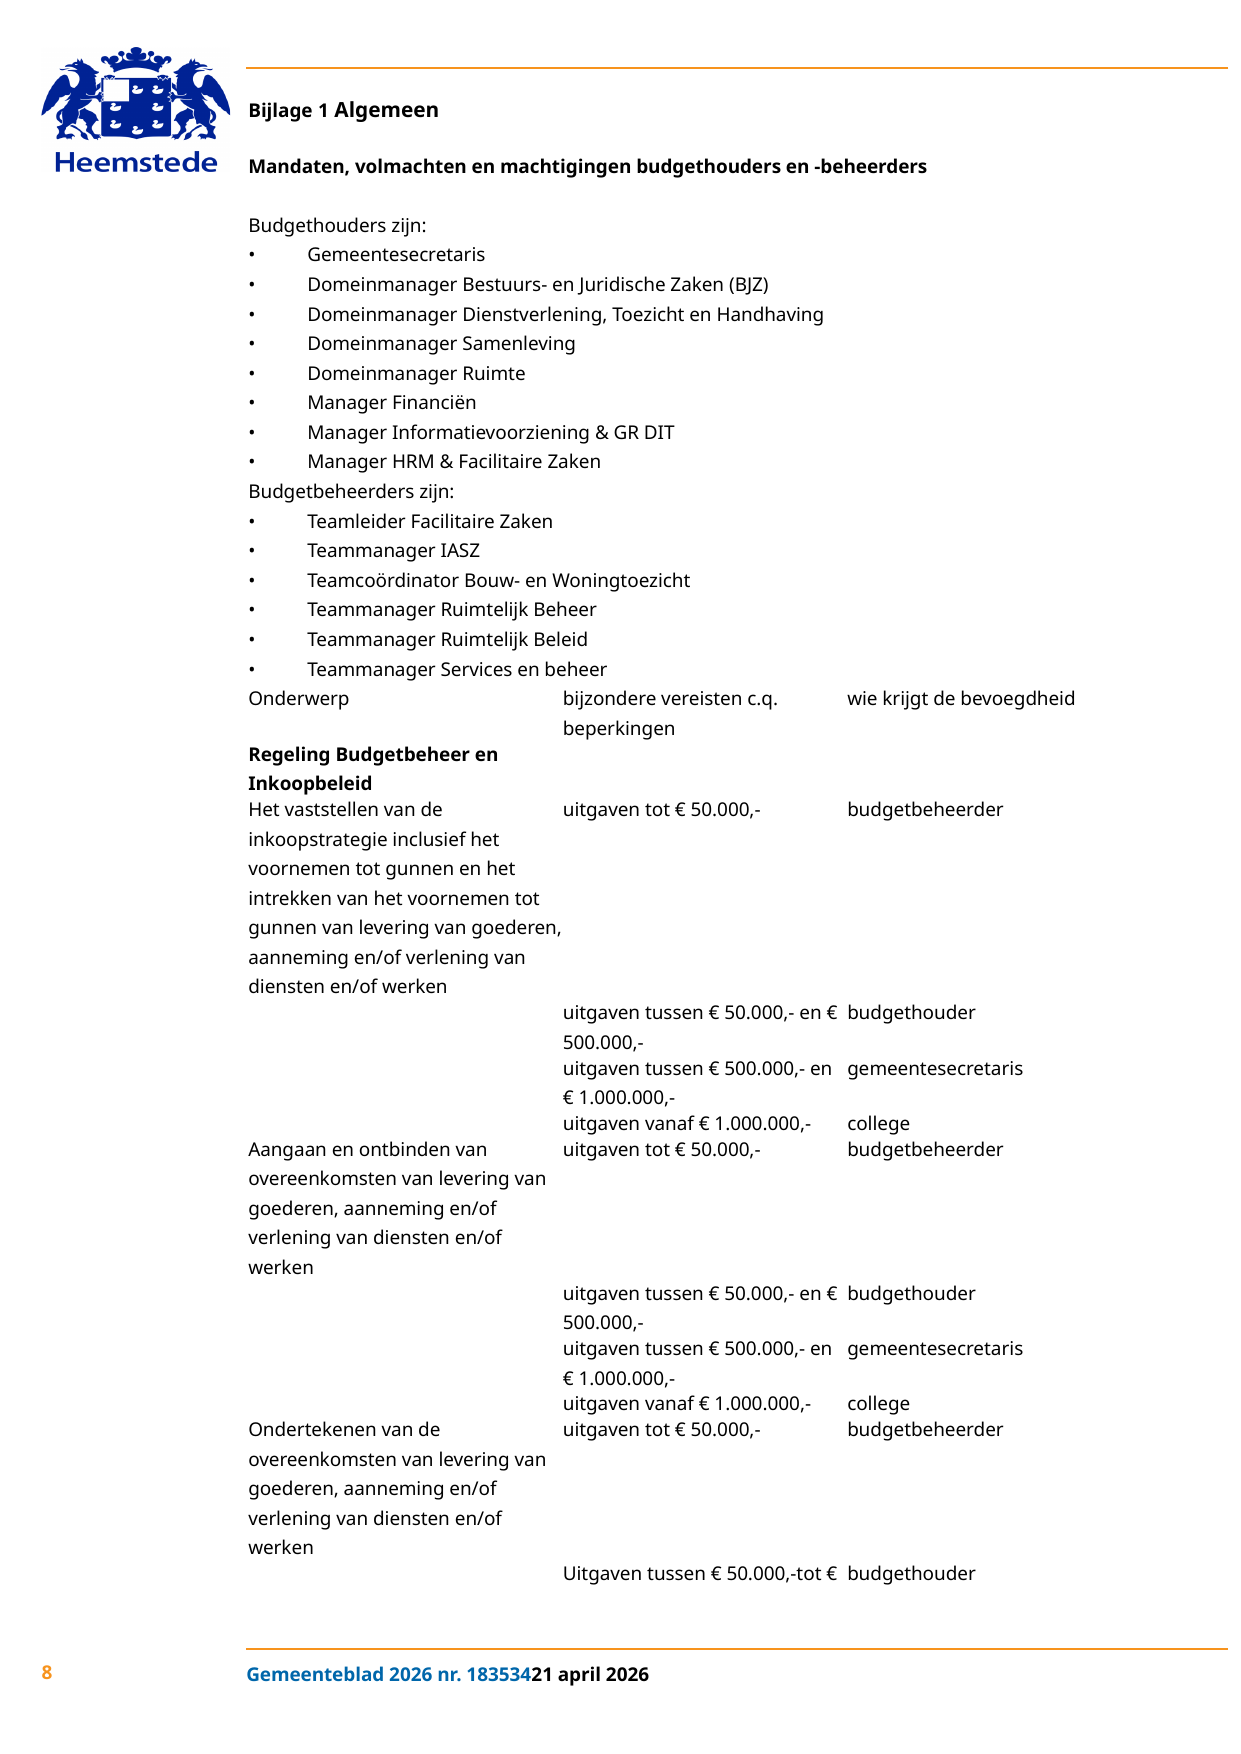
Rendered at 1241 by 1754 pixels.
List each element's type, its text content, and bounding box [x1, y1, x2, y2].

list Teammanager IASZ [248, 537, 1152, 563]
table_cell uitgaven tussen € 500.000,- en € 1.000.000,- [563, 1055, 847, 1110]
table_cell uitgaven tot € 50.000,- [563, 1416, 847, 1560]
table_cell uitgaven tussen € 50.000,- en € 500.000,- [563, 1280, 847, 1335]
list Manager Financiën [248, 389, 1152, 415]
table_cell [248, 1280, 563, 1335]
table_header bijzondere vereisten c.q. beperkingen [563, 686, 847, 741]
list Teammanager Services en beheer [248, 656, 1152, 682]
table_cell college [847, 1390, 1152, 1416]
table_cell uitgaven tot € 50.000,- [563, 796, 847, 999]
table_cell budgetbeheerder [847, 1416, 1152, 1560]
table_cell uitgaven vanaf € 1.000.000,- [563, 1390, 847, 1416]
table_cell budgethouder [847, 999, 1152, 1055]
table_cell [563, 741, 847, 796]
list Teamcoördinator Bouw- en Woningtoezicht [248, 567, 1152, 593]
table_cell uitgaven tussen € 50.000,- en € 500.000,- [563, 999, 847, 1055]
table_cell budgetbeheerder [847, 796, 1152, 999]
table_cell Ondertekenen van de overeenkomsten van levering van goederen, aanneming en/of verlening van diensten en/of werken [248, 1416, 563, 1560]
table_cell uitgaven tot € 50.000,- [563, 1136, 847, 1280]
table_cell budgethouder [847, 1280, 1152, 1335]
table_header wie krijgt de bevoegdheid [847, 686, 1152, 741]
text Budgetbeheerders zijn: [248, 478, 1152, 504]
list Domeinmanager Bestuurs- en Juridische Zaken (BJZ) [248, 271, 1152, 297]
table_cell college [847, 1110, 1152, 1136]
list Domeinmanager Ruimte [248, 360, 1152, 386]
list Teammanager Ruimtelijk Beheer [248, 597, 1152, 622]
table_cell [847, 741, 1152, 796]
text Bijlage 1 Algemeen [248, 95, 1152, 123]
table_cell Het vaststellen van de inkoopstrategie inclusief het voornemen tot gunnen en het intrekken van het voornemen tot gunnen van levering van goederen, aanneming en/of verlening van diensten en/of werken [248, 796, 563, 999]
list Manager Informatievoorziening & GR DIT [248, 419, 1152, 445]
text Mandaten, volmachten en machtigingen budgethouders en -beheerders [248, 153, 1152, 179]
table_cell gemeentesecretaris [847, 1055, 1152, 1110]
list Gemeentesecretaris [248, 242, 1152, 267]
table_cell [248, 1055, 563, 1110]
table_cell [248, 1560, 563, 1586]
list Domeinmanager Samenleving [248, 330, 1152, 356]
list Teamleider Facilitaire Zaken [248, 508, 1152, 534]
list Domeinmanager Dienstverlening, Toezicht en Handhaving [248, 301, 1152, 327]
table_cell gemeentesecretaris [847, 1335, 1152, 1390]
table_cell [248, 1110, 563, 1136]
table_cell uitgaven vanaf € 1.000.000,- [563, 1110, 847, 1136]
table_cell Uitgaven tussen € 50.000,-tot € [563, 1560, 847, 1586]
table_cell uitgaven tussen € 500.000,- en € 1.000.000,- [563, 1335, 847, 1390]
table_cell budgetbeheerder [847, 1136, 1152, 1280]
table_cell [248, 999, 563, 1055]
list Teammanager Ruimtelijk Beleid [248, 626, 1152, 652]
table_cell [248, 1390, 563, 1416]
text Budgethouders zijn: [248, 212, 1152, 238]
list Manager HRM & Facilitaire Zaken [248, 449, 1152, 474]
table_cell budgethouder [847, 1560, 1152, 1586]
table_cell Aangaan en ontbinden van overeenkomsten van levering van goederen, aanneming en/of verlening van diensten en/of werken [248, 1136, 563, 1280]
table_header Onderwerp [248, 686, 563, 741]
table_cell Regeling Budgetbeheer en Inkoopbeleid [248, 741, 563, 796]
table_cell [248, 1335, 563, 1390]
picture [41, 47, 231, 172]
